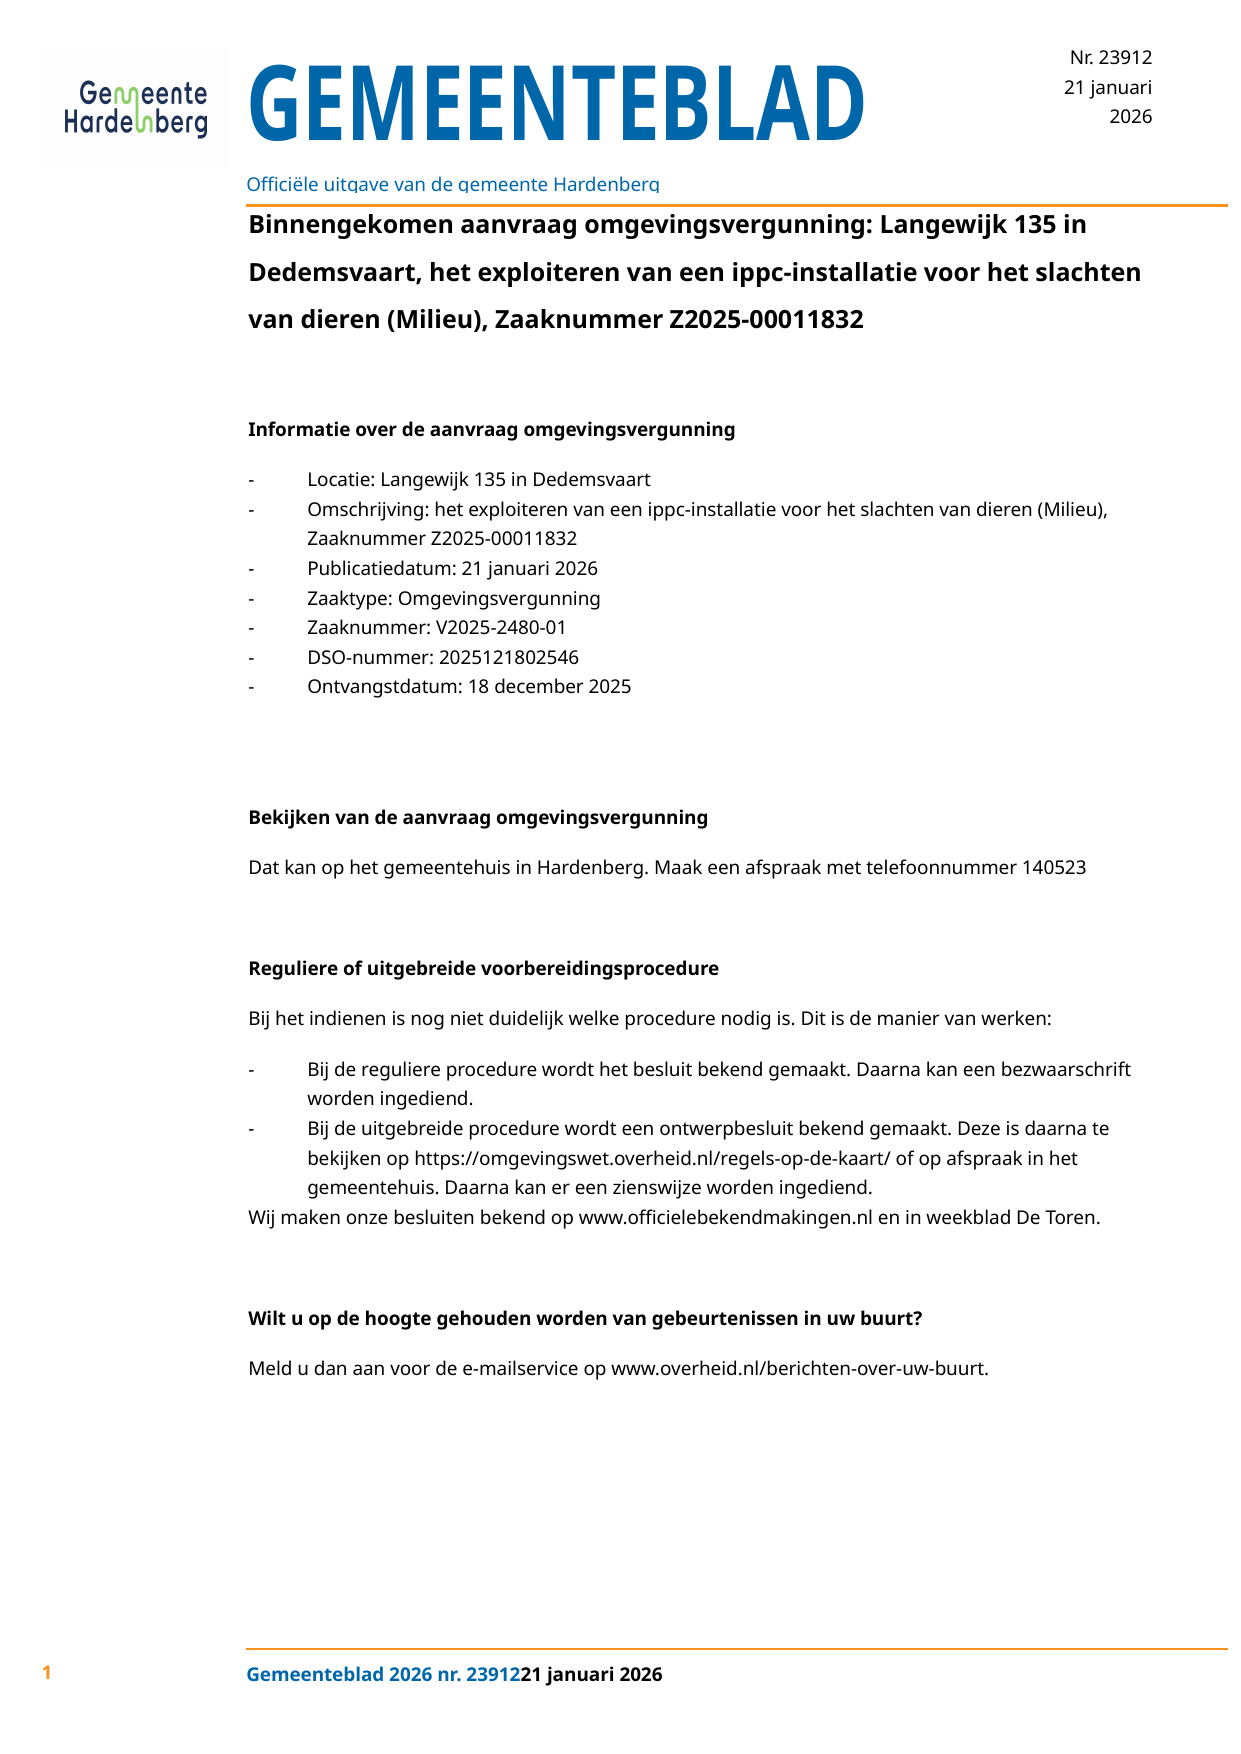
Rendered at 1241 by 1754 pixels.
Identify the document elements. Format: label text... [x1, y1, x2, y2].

list Bij de reguliere procedure wordt het besluit bekend gemaakt. Daarna kan een bezwaarschrift worden ingediend. [248, 1056, 1152, 1111]
picture [41, 47, 231, 172]
text Bij het indienen is nog niet duidelijk welke procedure nodig is. Dit is de manier van werken: [248, 1006, 1152, 1031]
list Zaaktype: Omgevingsvergunning [248, 585, 1152, 610]
list Omschrijving: het exploiteren van een ippc-installatie voor het slachten van dieren (Milieu), Zaaknummer Z2025-00011832 [248, 496, 1152, 551]
text Informatie over de aanvraag omgevingsvergunning [248, 416, 1152, 442]
text Binnengekomen aanvraag omgevingsvergunning: Langewijk 135 in Dedemsvaart, het exploiteren van een ippc-installatie voor het slachten van dieren (Milieu), Zaaknummer Z2025-00011832 [248, 207, 1152, 336]
list DSO-nummer: 2025121802546 [248, 644, 1152, 669]
list Bij de uitgebreide procedure wordt een ontwerpbesluit bekend gemaakt. Deze is daarna te bekijken op https://omgevingswet.overheid.nl/regels-op-de-kaart/ of op afspraak in het gemeentehuis. Daarna kan er een zienswijze worden ingediend. [248, 1115, 1152, 1200]
list Ontvangstdatum: 18 december 2025 [248, 673, 1152, 699]
text Meld u dan aan voor de e-mailservice op www.overheid.nl/berichten-over-uw-buurt. [248, 1355, 1152, 1381]
list Locatie: Langewijk 135 in Dedemsvaart [248, 466, 1152, 492]
text Wij maken onze besluiten bekend op www.officielebekendmakingen.nl en in weekblad De Toren. [248, 1204, 1152, 1229]
text Dat kan op het gemeentehuis in Hardenberg. Maak een afspraak met telefoonnummer 140523 [248, 854, 1152, 880]
list Zaaknummer: V2025-2480-01 [248, 614, 1152, 640]
text Wilt u op de hoogte gehouden worden van gebeurtenissen in uw buurt? [248, 1305, 1152, 1330]
list Publicatiedatum: 21 januari 2026 [248, 555, 1152, 581]
text Reguliere of uitgebreide voorbereidingsprocedure [248, 955, 1152, 981]
text Bekijken van de aanvraag omgevingsvergunning [248, 804, 1152, 829]
